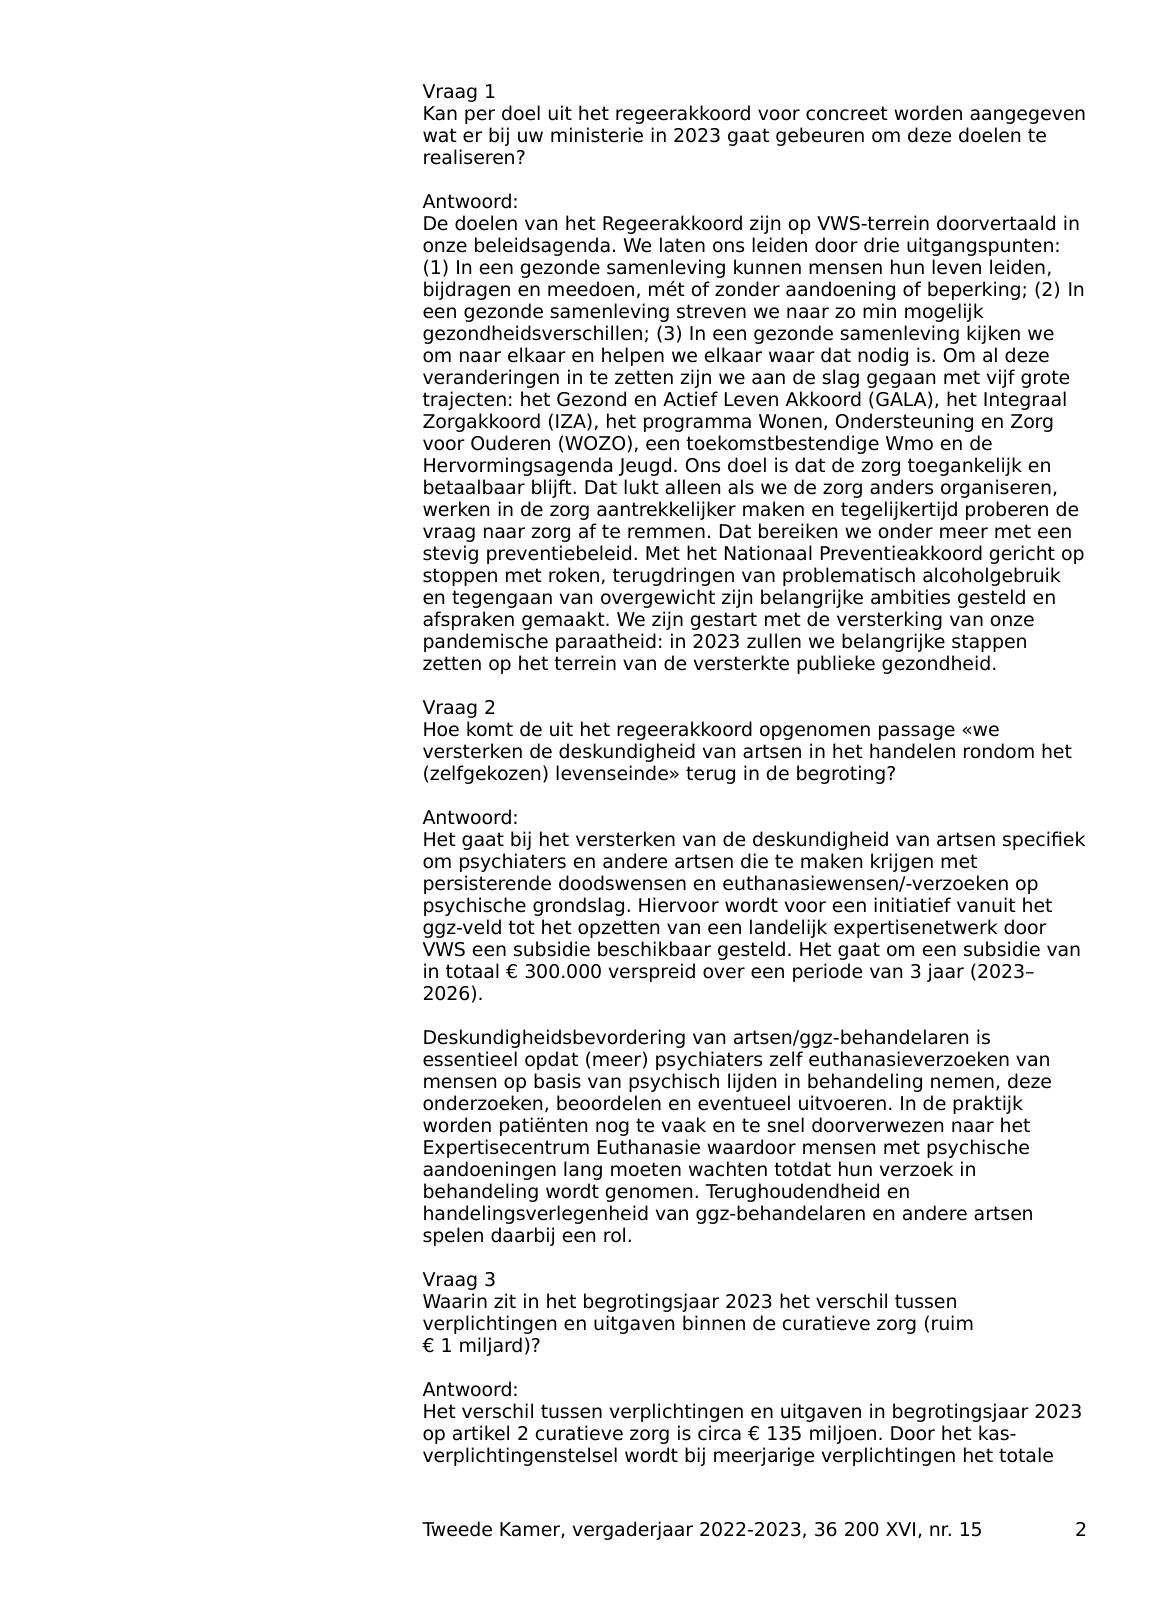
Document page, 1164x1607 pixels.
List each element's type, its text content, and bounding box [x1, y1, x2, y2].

text Vraag 3 [422, 1269, 1087, 1291]
text Kan per doel uit het regeerakkoord voor concreet worden aangegeven wat er bij uw ministerie in 2023 gaat gebeuren om deze doelen te realiseren? [422, 103, 1087, 169]
text Antwoord: [422, 807, 1087, 829]
text Deskundigheidsbevordering van artsen/ggz-behandelaren is essentieel opdat (meer) psychiaters zelf euthanasieverzoeken van mensen op basis van psychisch lijden in behandeling nemen, deze onderzoeken, beoordelen en eventueel uitvoeren. In de praktijk worden patiënten nog te vaak en te snel doorverwezen naar het Expertisecentrum Euthanasie waardoor mensen met psychische aandoeningen lang moeten wachten totdat hun verzoek in behandeling wordt genomen. Terughoudendheid en handelingsverlegenheid van ggz-behandelaren en andere artsen spelen daarbij een rol. [422, 1027, 1087, 1247]
text Antwoord: [422, 191, 1087, 213]
text Het gaat bij het versterken van de deskundigheid van artsen specifiek om psychiaters en andere artsen die te maken krijgen met persisterende doodswensen en euthanasiewensen/-verzoeken op psychische grondslag. Hiervoor wordt voor een initiatief vanuit het ggz-veld tot het opzetten van een landelijk expertisenetwerk door VWS een subsidie beschikbaar gesteld. Het gaat om een subsidie van in totaal € 300.000 verspreid over een periode van 3 jaar (2023–2026). [422, 829, 1087, 1005]
text Waarin zit in het begrotingsjaar 2023 het verschil tussen verplichtingen en uitgaven binnen de curatieve zorg (ruim € 1 miljard)? [422, 1291, 1087, 1357]
text Hoe komt de uit het regeerakkoord opgenomen passage «we versterken de deskundigheid van artsen in het handelen rondom het (zelfgekozen) levenseinde» terug in de begroting? [422, 719, 1087, 785]
text Antwoord: [422, 1379, 1087, 1401]
text De doelen van het Regeerakkoord zijn op VWS-terrein doorvertaald in onze beleidsagenda. We laten ons leiden door drie uitgangspunten: (1) In een gezonde samenleving kunnen mensen hun leven leiden, bijdragen en meedoen, mét of zonder aandoening of beperking; (2) In een gezonde samenleving streven we naar zo min mogelijk gezondheidsverschillen; (3) In een gezonde samenleving kijken we om naar elkaar en helpen we elkaar waar dat nodig is. Om al deze veranderingen in te zetten zijn we aan de slag gegaan met vijf grote trajecten: het Gezond en Actief Leven Akkoord (GALA), het Integraal Zorgakkoord (IZA), het programma Wonen, Ondersteuning en Zorg voor Ouderen (WOZO), een toekomstbestendige Wmo en de Hervormingsagenda Jeugd. Ons doel is dat de zorg toegankelijk en betaalbaar blijft. Dat lukt alleen als we de zorg anders organiseren, werken in de zorg aantrekkelijker maken en tegelijkertijd proberen de vraag naar zorg af te remmen. Dat bereiken we onder meer met een stevig preventiebeleid. Met het Nationaal Preventieakkoord gericht op stoppen met roken, terugdringen van problematisch alcoholgebruik en tegengaan van overgewicht zijn belangrijke ambities gesteld en afspraken gemaakt. We zijn gestart met de versterking van onze pandemische paraatheid: in 2023 zullen we belangrijke stappen zetten op het terrein van de versterkte publieke gezondheid. [422, 213, 1087, 675]
text Vraag 2 [422, 697, 1087, 719]
text Vraag 1 [422, 81, 1087, 103]
text Het verschil tussen verplichtingen en uitgaven in begrotingsjaar 2023 op artikel 2 curatieve zorg is circa € 135 miljoen. Door het kas- verplichtingenstelsel wordt bij meerjarige verplichtingen het totale [422, 1401, 1087, 1467]
